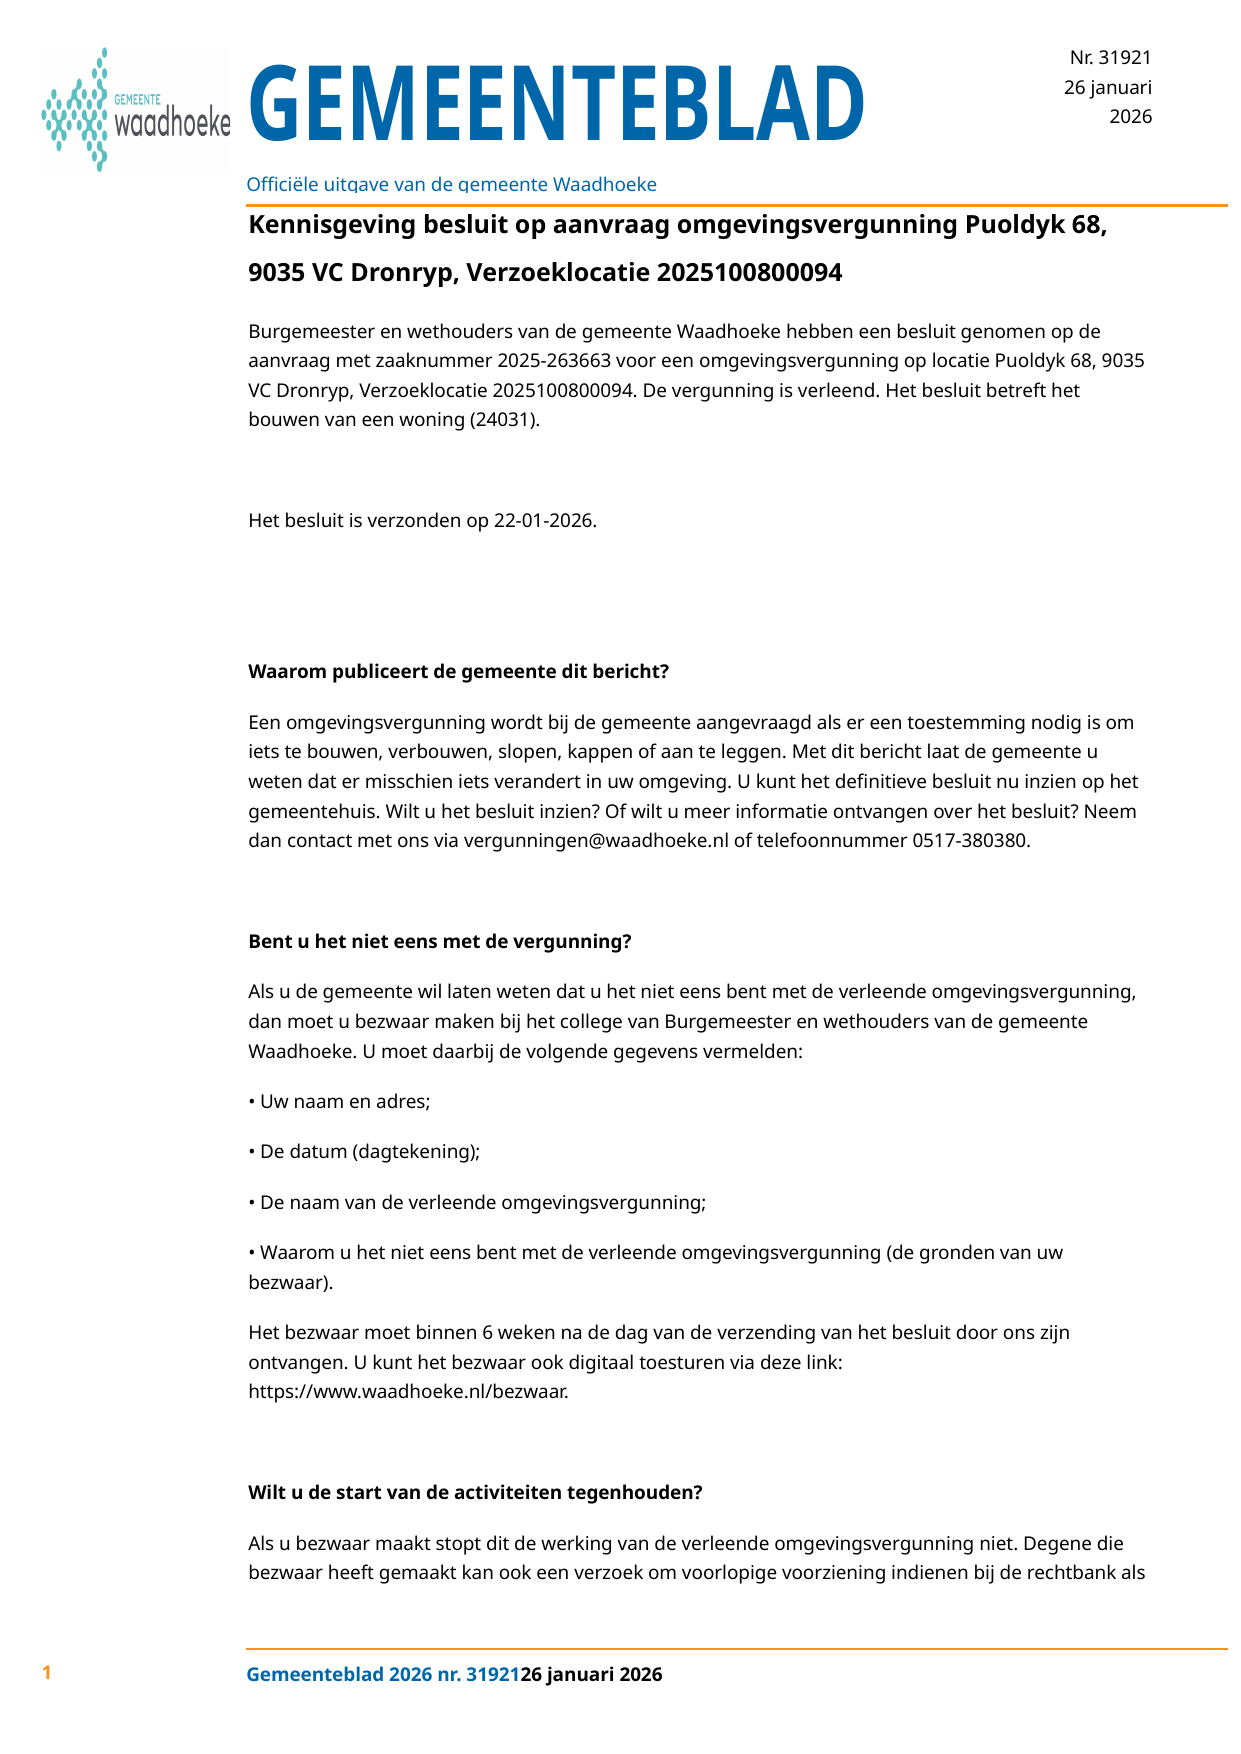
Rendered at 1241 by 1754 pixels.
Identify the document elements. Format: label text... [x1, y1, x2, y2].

text Kennisgeving besluit op aanvraag omgevingsvergunning Puoldyk 68, 9035 VC Dronryp, Verzoeklocatie 2025100800094 [248, 207, 1152, 288]
text • Uw naam en adres; [248, 1088, 1152, 1114]
text Het besluit is verzonden op 22-01-2026. [248, 507, 1152, 533]
picture [41, 47, 231, 172]
text Waarom publiceert de gemeente dit bericht? [248, 659, 1152, 684]
text Als u bezwaar maakt stopt dit de werking van de verleende omgevingsvergunning niet. Degene die bezwaar heeft gemaakt kan ook een verzoek om voorlopige voorziening indienen bij de rechtbank als [248, 1530, 1152, 1585]
text • De datum (dagtekening); [248, 1139, 1152, 1164]
text Burgemeester en wethouders van de gemeente Waadhoeke hebben een besluit genomen op de aanvraag met zaaknummer 2025-263663 voor een omgevingsvergunning op locatie Puoldyk 68, 9035 VC Dronryp, Verzoeklocatie 2025100800094. De vergunning is verleend. Het besluit betreft het bouwen van een woning (24031). [248, 318, 1152, 432]
text Als u de gemeente wil laten weten dat u het niet eens bent met de verleende omgevingsvergunning, dan moet u bezwaar maken bij het college van Burgemeester en wethouders van de gemeente Waadhoeke. U moet daarbij de volgende gegevens vermelden: [248, 979, 1152, 1064]
text Bent u het niet eens met de vergunning? [248, 928, 1152, 954]
text Wilt u de start van de activiteiten tegenhouden? [248, 1479, 1152, 1505]
text • Waarom u het niet eens bent met de verleende omgevingsvergunning (de gronden van uw bezwaar). [248, 1239, 1152, 1295]
text Een omgevingsvergunning wordt bij de gemeente aangevraagd als er een toestemming nodig is om iets te bouwen, verbouwen, slopen, kappen of aan te leggen. Met dit bericht laat de gemeente u weten dat er misschien iets verandert in uw omgeving. U kunt het definitieve besluit nu inzien op het gemeentehuis. Wilt u het besluit inzien? Of wilt u meer informatie ontvangen over het besluit? Neem dan contact met ons via vergunningen@waadhoeke.nl of telefoonnummer 0517-380380. [248, 709, 1152, 853]
text • De naam van de verleende omgevingsvergunning; [248, 1189, 1152, 1215]
text Het bezwaar moet binnen 6 weken na de dag van de verzending van het besluit door ons zijn ontvangen. U kunt het bezwaar ook digitaal toesturen via deze link: https://www.waadhoeke.nl/bezwaar. [248, 1319, 1152, 1404]
